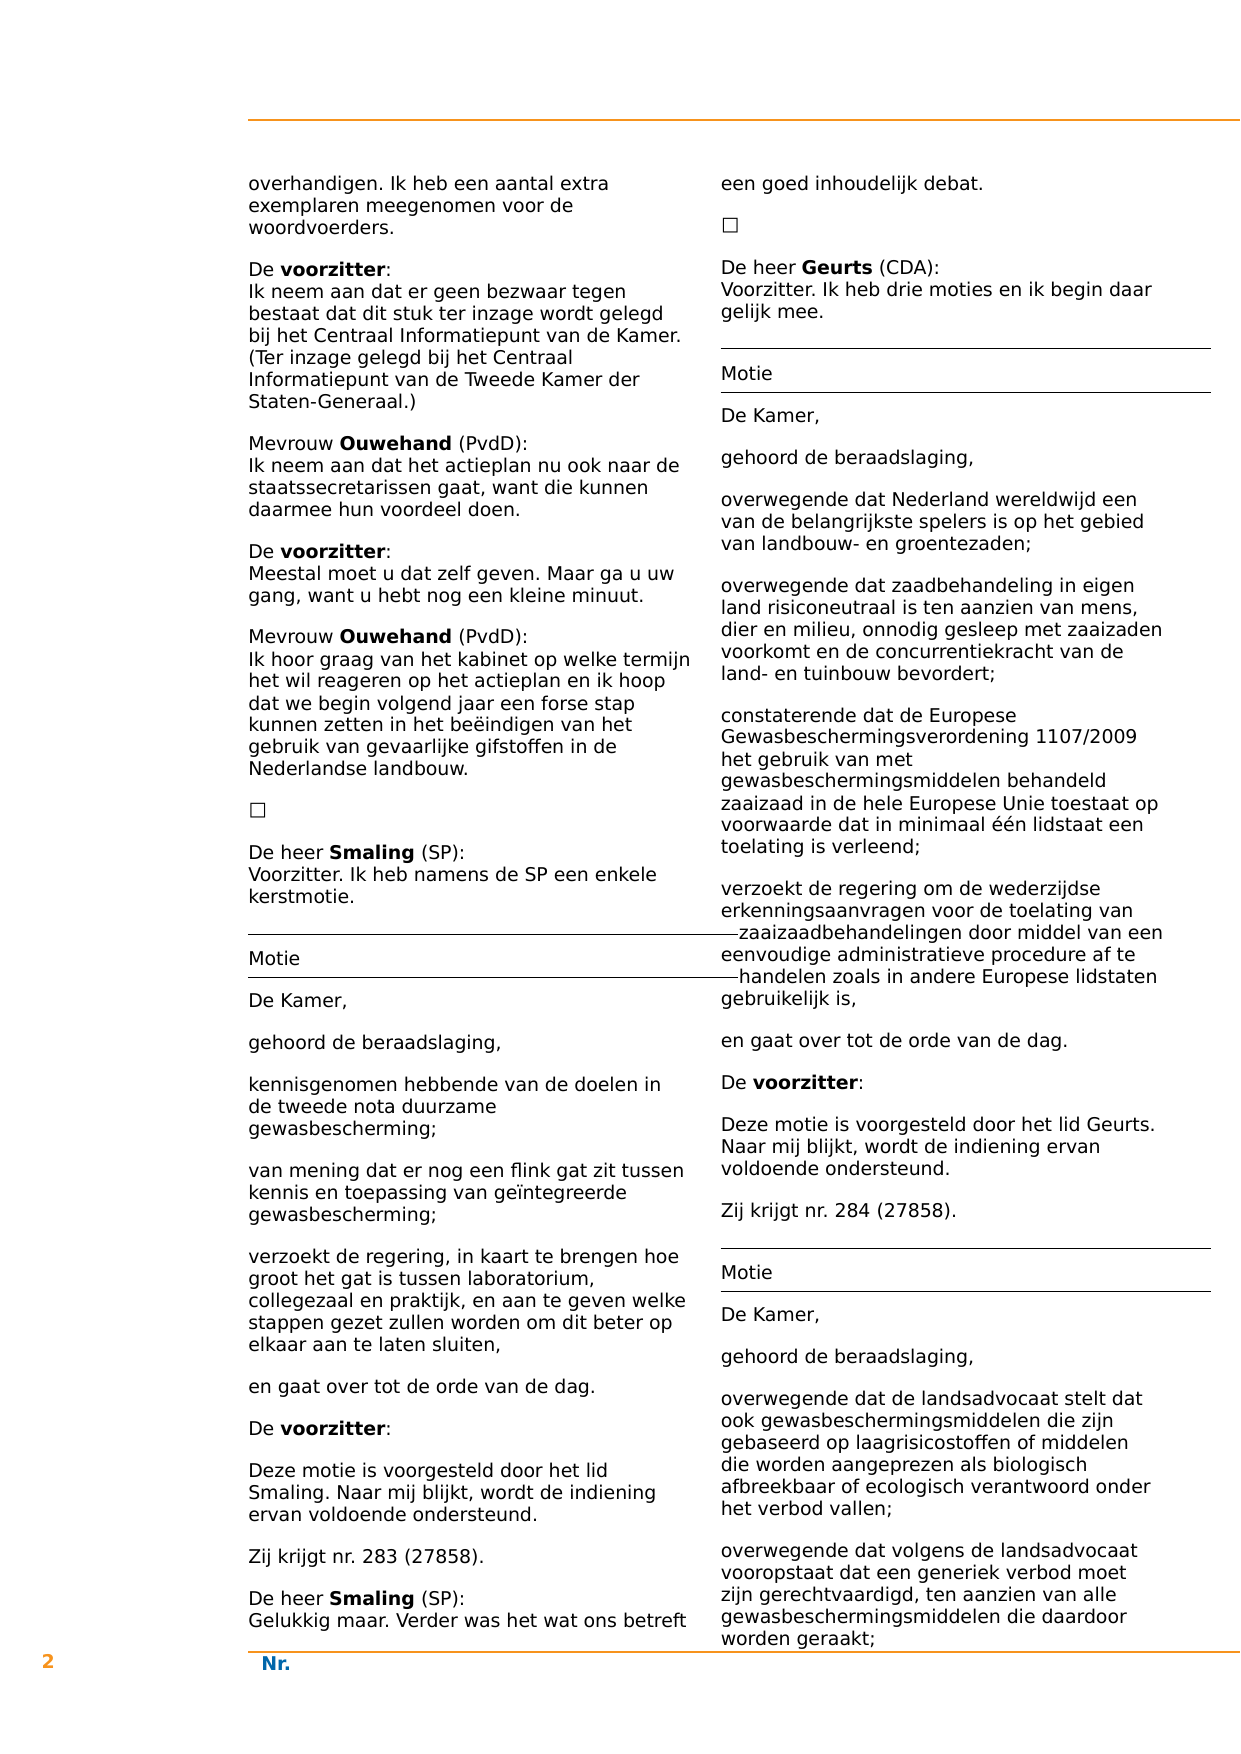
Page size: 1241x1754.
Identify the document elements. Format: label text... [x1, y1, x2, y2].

text gehoord de beraadslaging, [721, 447, 1163, 469]
text Deze motie is voorgesteld door het lid Smaling. Naar mij blijkt, wordt de indiening ervan voldoende ondersteund. [248, 1460, 691, 1526]
text Ik hoor graag van het kabinet op welke termijn het wil reageren op het actieplan en ik hoop dat we begin volgend jaar een forse stap kunnen zetten in het beëindigen van het gebruik van gevaarlijke gifstoffen in de Nederlandse landbouw. [248, 648, 691, 780]
text verzoekt de regering, in kaart te brengen hoe groot het gat is tussen laboratorium, collegezaal en praktijk, en aan te geven welke stappen gezet zullen worden om dit beter op elkaar aan te laten sluiten, [248, 1246, 691, 1356]
text De voorzitter: [248, 259, 691, 281]
text De voorzitter: [721, 1072, 1163, 1094]
text ⬜ [721, 215, 1163, 237]
text De Kamer, [721, 405, 1163, 427]
text gehoord de beraadslaging, [248, 1032, 691, 1054]
text gehoord de beraadslaging, [721, 1346, 1163, 1368]
text Motie [721, 363, 1163, 385]
text Zij krijgt nr. 283 (27858). [248, 1546, 691, 1568]
text kennisgenomen hebbende van de doelen in de tweede nota duurzame gewasbescherming; [248, 1074, 691, 1140]
text (Ter inzage gelegd bij het Centraal Informatiepunt van de Tweede Kamer der Staten-Generaal.) [248, 347, 691, 413]
text De voorzitter: [248, 1418, 691, 1440]
text Motie [721, 1262, 1163, 1284]
text en gaat over tot de orde van de dag. [721, 1030, 1163, 1052]
text Deze motie is voorgesteld door het lid Geurts. Naar mij blijkt, wordt de indiening ervan voldoende ondersteund. [721, 1114, 1163, 1180]
text De heer Geurts (CDA): [721, 257, 1163, 279]
text Gelukkig maar. Verder was het wat ons betreft [248, 1610, 691, 1632]
text overhandigen. Ik heb een aantal extra exemplaren meegenomen voor de woordvoerders. [248, 173, 691, 239]
text De Kamer, [721, 1304, 1163, 1326]
text overwegende dat de landsadvocaat stelt dat ook gewasbeschermingsmiddelen die zijn gebaseerd op laagrisicostoffen of middelen die worden aangeprezen als biologisch afbreekbaar of ecologisch verantwoord onder het verbod vallen; [721, 1388, 1163, 1520]
text Motie [248, 948, 691, 970]
text Voorzitter. Ik heb drie moties en ik begin daar gelijk mee. [721, 279, 1163, 323]
text verzoekt de regering om de wederzijdse erkenningsaanvragen voor de toelating van zaaizaadbehandelingen door middel van een eenvoudige administratieve procedure af te handelen zoals in andere Europese lidstaten gebruikelijk is, [721, 878, 1163, 1010]
text een goed inhoudelijk debat. [721, 173, 1163, 195]
text Ik neem aan dat het actieplan nu ook naar de staatssecretarissen gaat, want die kunnen daarmee hun voordeel doen. [248, 454, 691, 521]
text De voorzitter: [248, 541, 691, 562]
text Voorzitter. Ik heb namens de SP een enkele kerstmotie. [248, 864, 691, 908]
text De Kamer, [248, 990, 691, 1012]
text Mevrouw Ouwehand (PvdD): [248, 433, 691, 454]
text overwegende dat volgens de landsadvocaat vooropstaat dat een generiek verbod moet zijn gerechtvaardigd, ten aanzien van alle gewasbeschermingsmiddelen die daardoor worden geraakt; [721, 1540, 1163, 1650]
text Ik neem aan dat er geen bezwaar tegen bestaat dat dit stuk ter inzage wordt gelegd bij het Centraal Informatiepunt van de Kamer. [248, 281, 691, 347]
text De heer Smaling (SP): [248, 842, 691, 864]
text overwegende dat Nederland wereldwijd een van de belangrijkste spelers is op het gebied van landbouw- en groentezaden; [721, 489, 1163, 554]
text constaterende dat de Europese Gewasbeschermingsverordening 1107/2009 het gebruik van met gewasbeschermingsmiddelen behandeld zaaizaad in de hele Europese Unie toestaat op voorwaarde dat in minimaal één lidstaat een toelating is verleend; [721, 704, 1163, 858]
text Meestal moet u dat zelf geven. Maar ga u uw gang, want u hebt nog een kleine minuut. [248, 562, 691, 606]
text Zij krijgt nr. 284 (27858). [721, 1200, 1163, 1222]
text De heer Smaling (SP): [248, 1588, 691, 1610]
text van mening dat er nog een flink gat zit tussen kennis en toepassing van geïntegreerde gewasbescherming; [248, 1160, 691, 1226]
text overwegende dat zaadbehandeling in eigen land risiconeutraal is ten aanzien van mens, dier en milieu, onnodig gesleep met zaaizaden voorkomt en de concurrentiekracht van de land- en tuinbouw bevordert; [721, 574, 1163, 684]
text ⬜ [248, 800, 691, 822]
text en gaat over tot de orde van de dag. [248, 1376, 691, 1398]
text Mevrouw Ouwehand (PvdD): [248, 626, 691, 648]
